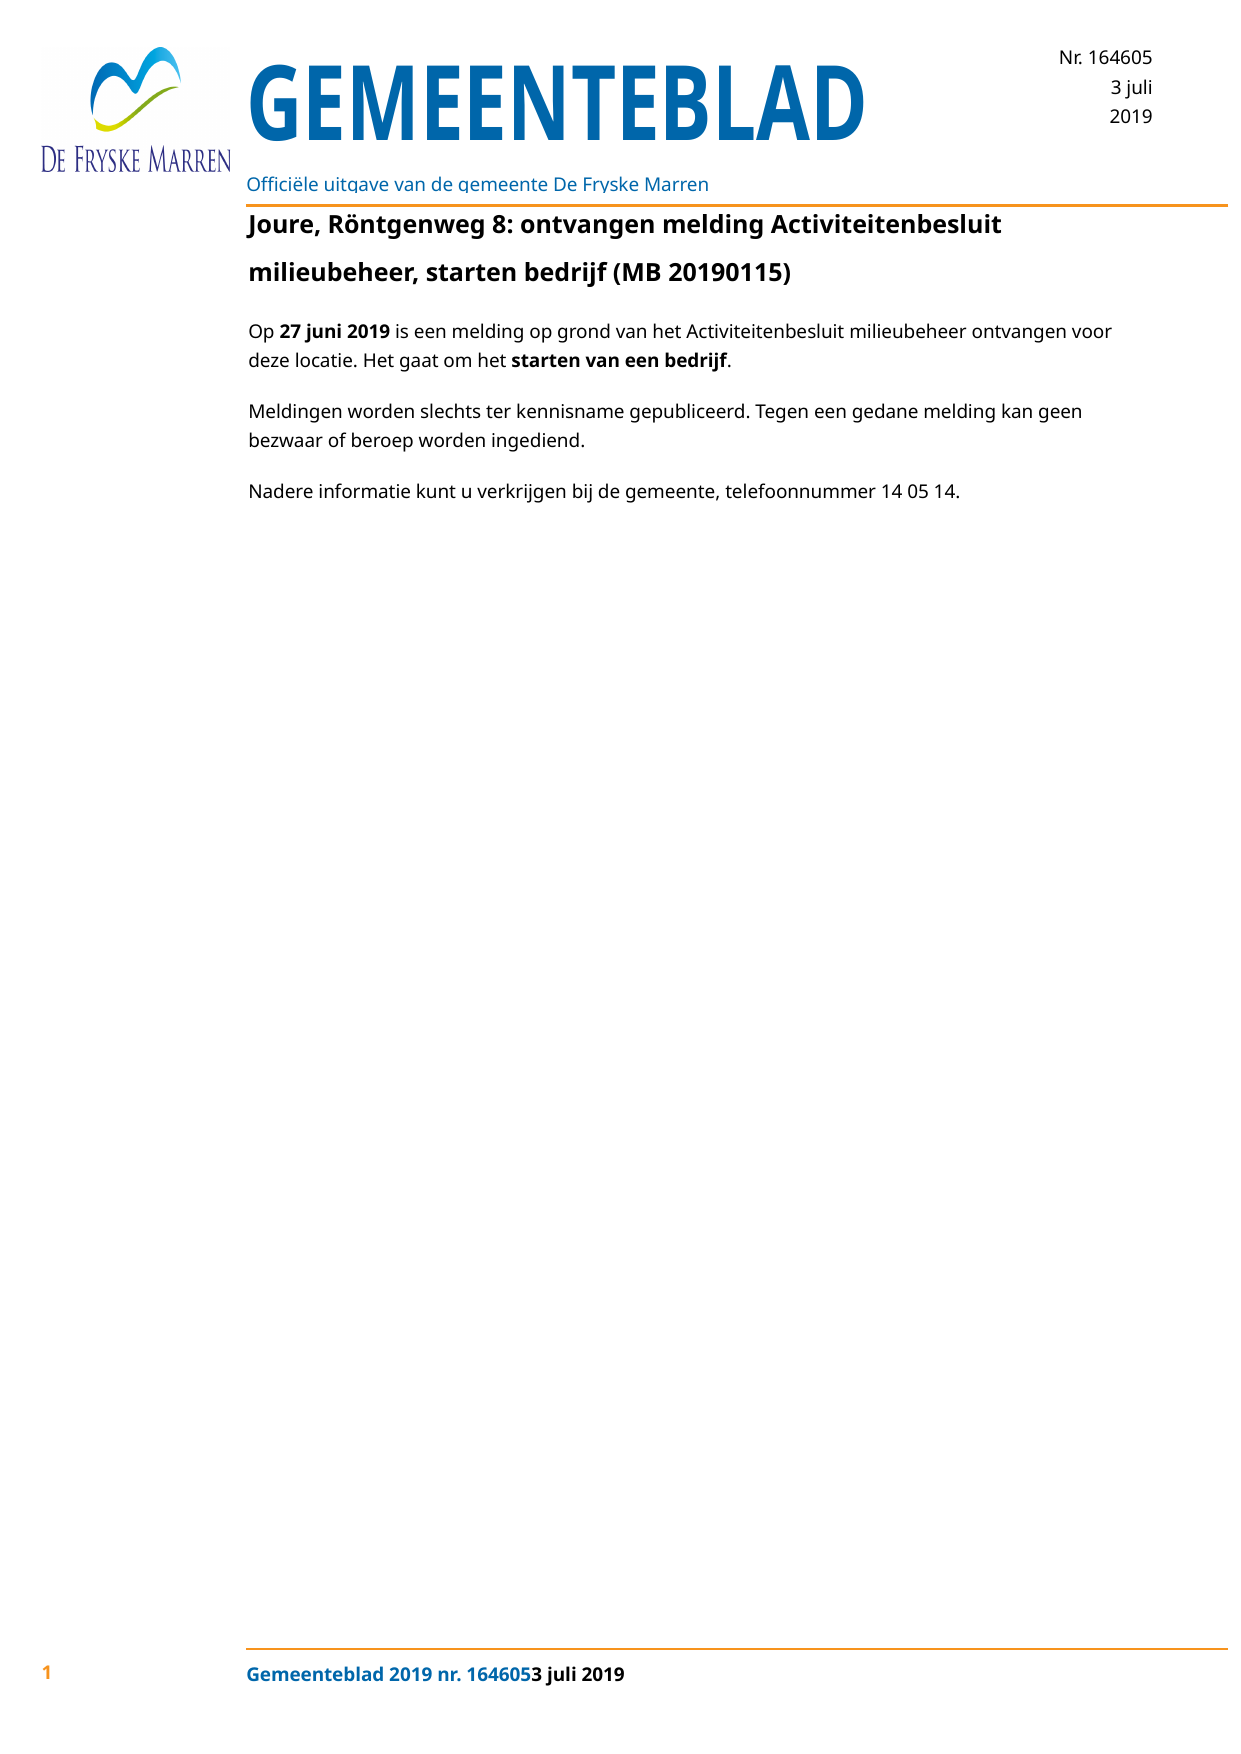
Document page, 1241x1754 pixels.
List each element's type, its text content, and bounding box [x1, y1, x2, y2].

text Op 27 juni 2019 is een melding op grond van het Activiteitenbesluit milieubeheer ontvangen voor deze locatie. Het gaat om het starten van een bedrijf. [248, 318, 1152, 373]
text Nadere informatie kunt u verkrijgen bij de gemeente, telefoonnummer 14 05 14. [248, 478, 1152, 504]
text Meldingen worden slechts ter kennisname gepubliceerd. Tegen een gedane melding kan geen bezwaar of beroep worden ingediend. [248, 398, 1152, 453]
picture [41, 47, 231, 172]
text Joure, Röntgenweg 8: ontvangen melding Activiteitenbesluit milieubeheer, starten bedrijf (MB 20190115) [248, 207, 1152, 288]
